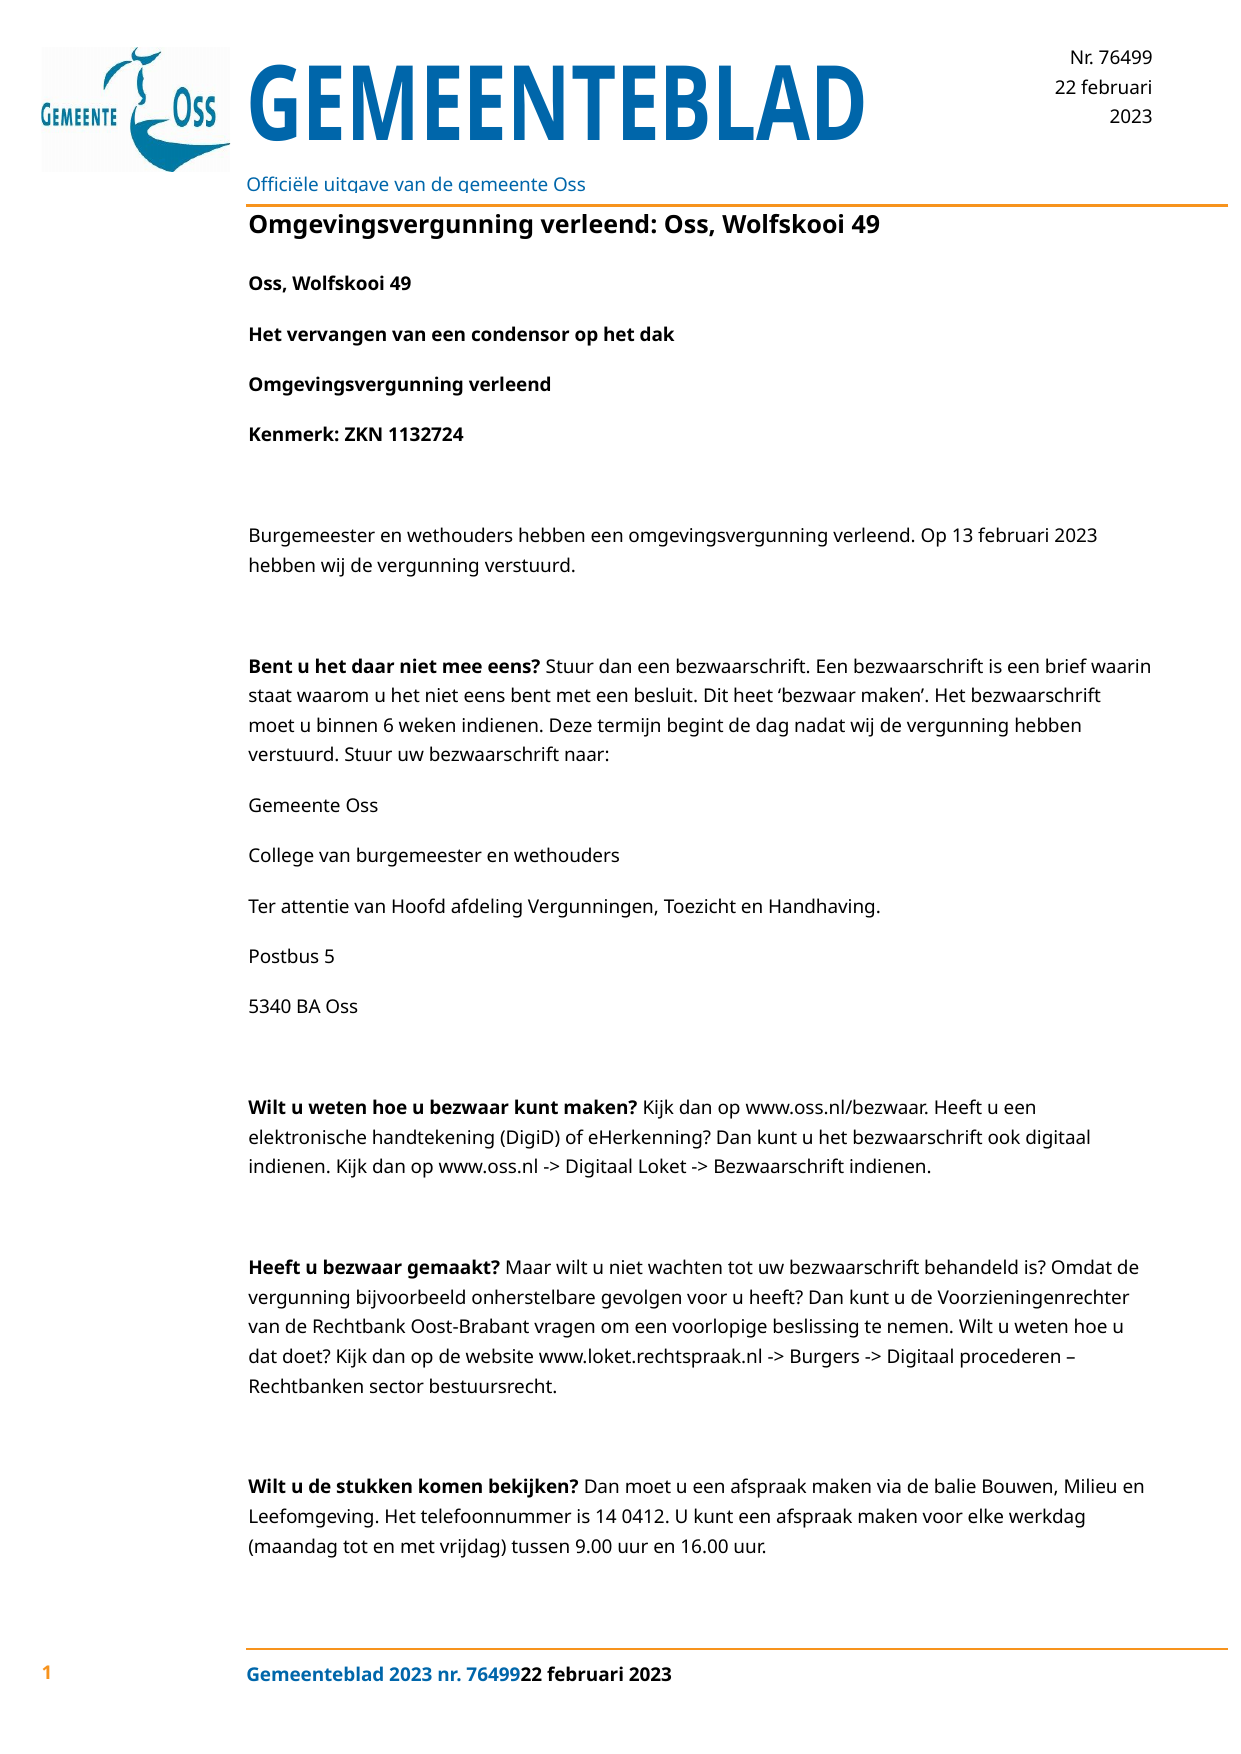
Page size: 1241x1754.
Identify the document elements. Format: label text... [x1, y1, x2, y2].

text Postbus 5 [248, 943, 1152, 969]
text 5340 BA Oss [248, 994, 1152, 1019]
text College van burgemeester en wethouders [248, 842, 1152, 868]
text Bent u het daar niet mee eens? Stuur dan een bezwaarschrift. Een bezwaarschrift is een brief waarin staat waarom u het niet eens bent met een besluit. Dit heet ‘bezwaar maken’. Het bezwaarschrift moet u binnen 6 weken indienen. Deze termijn begint de dag nadat wij de vergunning hebben verstuurd. Stuur uw bezwaarschrift naar: [248, 653, 1152, 767]
text Heeft u bezwaar gemaakt? Maar wilt u niet wachten tot uw bezwaarschrift behandeld is? Omdat de vergunning bijvoorbeeld onherstelbare gevolgen voor u heeft? Dan kunt u de Voorzieningenrechter van de Rechtbank Oost-Brabant vragen om een voorlopige beslissing te nemen. Wilt u weten hoe u dat doet? Kijk dan op de website www.loket.rechtspraak.nl -> Burgers -> Digitaal procederen – Rechtbanken sector bestuursrecht. [248, 1254, 1152, 1398]
text Wilt u weten hoe u bezwaar kunt maken? Kijk dan op www.oss.nl/bezwaar. Heeft u een elektronische handtekening (DigiD) of eHerkenning? Dan kunt u het bezwaarschrift ook digitaal indienen. Kijk dan op www.oss.nl -> Digitaal Loket -> Bezwaarschrift indienen. [248, 1094, 1152, 1179]
text Gemeente Oss [248, 792, 1152, 818]
text Het vervangen van een condensor op het dak [248, 321, 1152, 346]
text Omgevingsvergunning verleend [248, 371, 1152, 397]
text Wilt u de stukken komen bekijken? Dan moet u een afspraak maken via de balie Bouwen, Milieu en Leefomgeving. Het telefoonnummer is 14 0412. U kunt een afspraak maken voor elke werkdag (maandag tot en met vrijdag) tussen 9.00 uur en 16.00 uur. [248, 1474, 1152, 1558]
text Ter attentie van Hoofd afdeling Vergunningen, Toezicht en Handhaving. [248, 893, 1152, 918]
picture [41, 47, 231, 172]
text Burgemeester en wethouders hebben een omgevingsvergunning verleend. Op 13 februari 2023 hebben wij de vergunning verstuurd. [248, 522, 1152, 578]
text Omgevingsvergunning verleend: Oss, Wolfskooi 49 [248, 207, 1152, 241]
text Oss, Wolfskooi 49 [248, 270, 1152, 296]
text Kenmerk: ZKN 1132724 [248, 422, 1152, 447]
